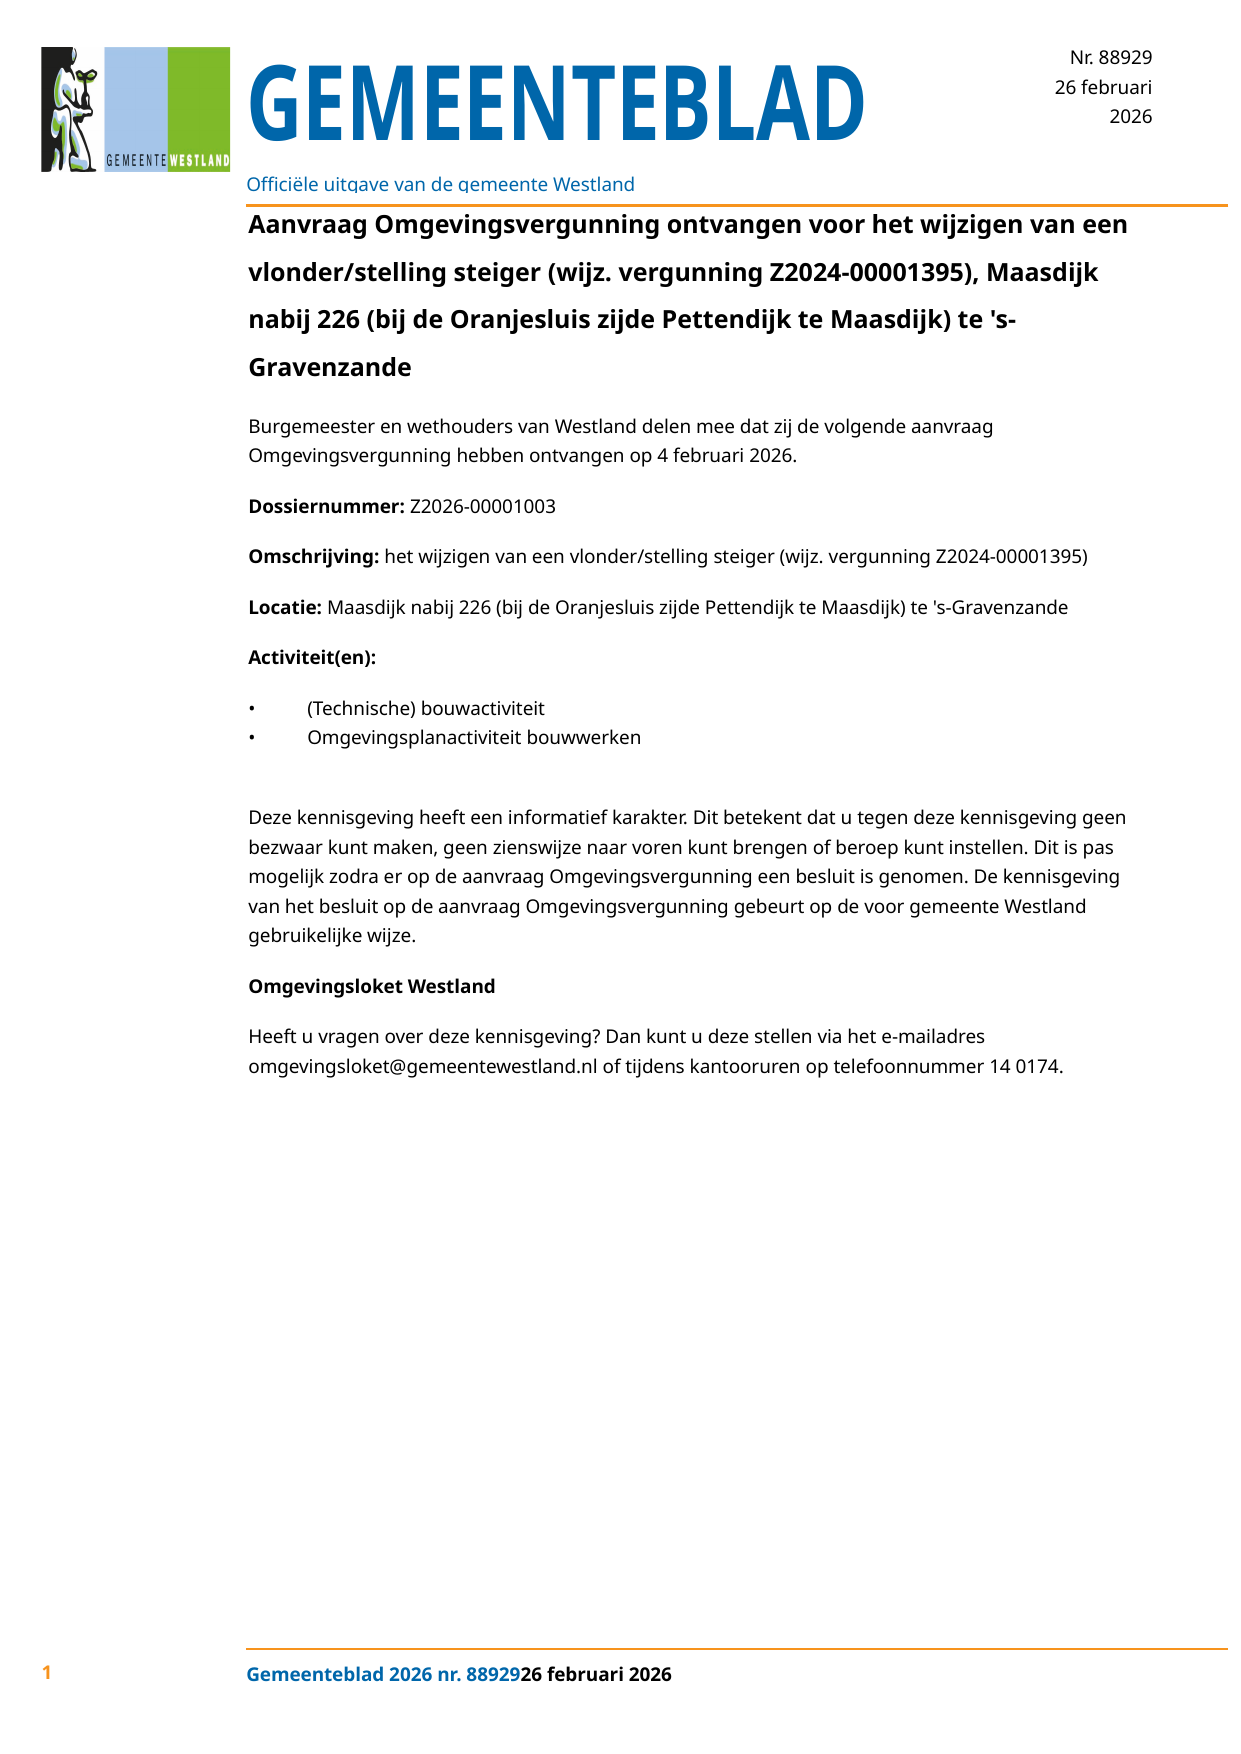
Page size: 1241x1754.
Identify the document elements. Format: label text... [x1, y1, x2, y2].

text Dossiernummer: Z2026-00001003 [248, 493, 1152, 519]
text Aanvraag Omgevingsvergunning ontvangen voor het wijzigen van een vlonder/stelling steiger (wijz. vergunning Z2024-00001395), Maasdijk nabij 226 (bij de Oranjesluis zijde Pettendijk te Maasdijk) te 's-Gravenzande [248, 207, 1152, 384]
text Heeft u vragen over deze kennisgeving? Dan kunt u deze stellen via het e-mailadres omgevingsloket@gemeentewestland.nl of tijdens kantooruren op telefoonnummer 14 0174. [248, 1023, 1152, 1079]
list (Technische) bouwactiviteit [248, 695, 1152, 721]
list Omgevingsplanactiviteit bouwwerken [248, 724, 1152, 750]
text Omgevingsloket Westland [248, 973, 1152, 999]
text Burgemeester en wethouders van Westland delen mee dat zij de volgende aanvraag Omgevingsvergunning hebben ontvangen op 4 februari 2026. [248, 413, 1152, 468]
text Locatie: Maasdijk nabij 226 (bij de Oranjesluis zijde Pettendijk te Maasdijk) te 's-Gravenzande [248, 594, 1152, 620]
picture [41, 47, 231, 172]
text Omschrijving: het wijzigen van een vlonder/stelling steiger (wijz. vergunning Z2024-00001395) [248, 543, 1152, 569]
text Deze kennisgeving heeft een informatief karakter. Dit betekent dat u tegen deze kennisgeving geen bezwaar kunt maken, geen zienswijze naar voren kunt brengen of beroep kunt instellen. Dit is pas mogelijk zodra er op de aanvraag Omgevingsvergunning een besluit is genomen. De kennisgeving van het besluit op de aanvraag Omgevingsvergunning gebeurt op de voor gemeente Westland gebruikelijke wijze. [248, 804, 1152, 948]
text Activiteit(en): [248, 644, 1152, 670]
